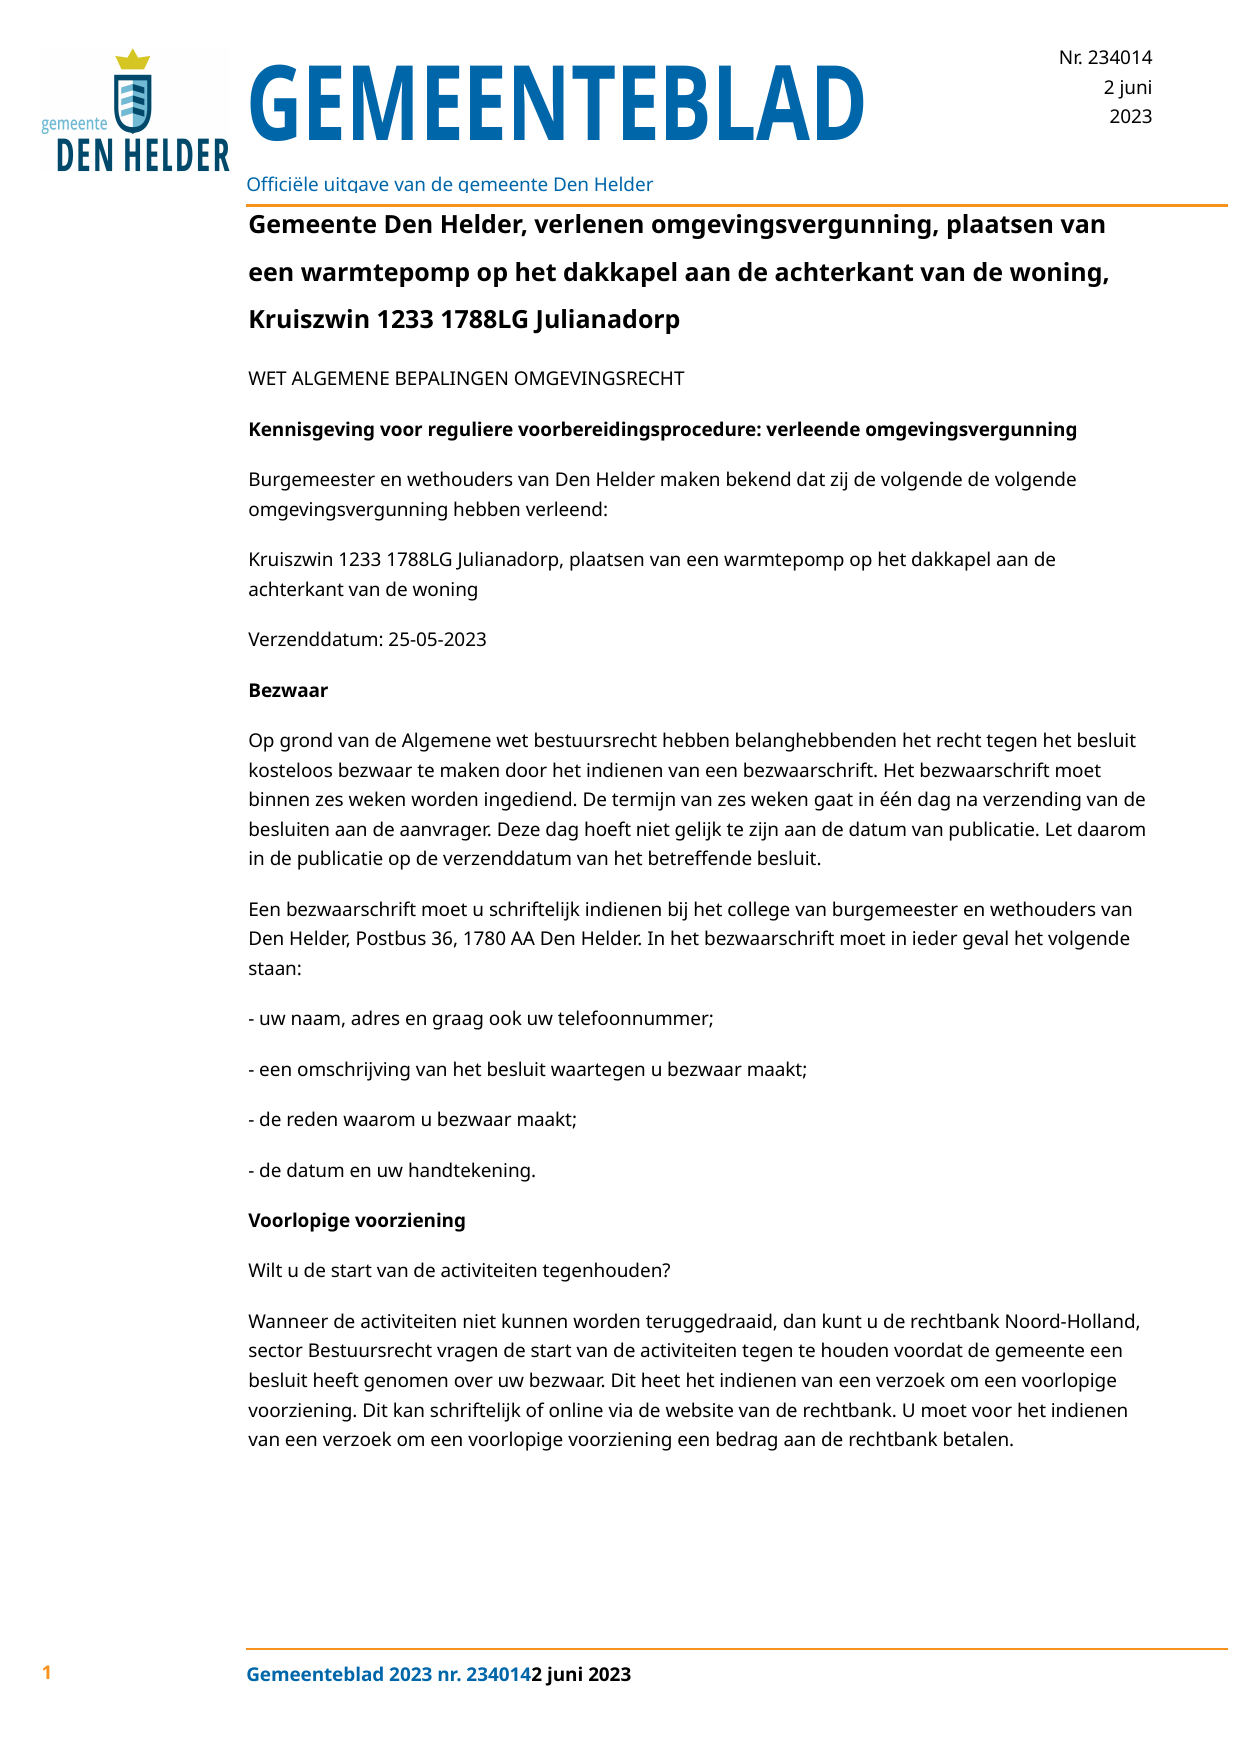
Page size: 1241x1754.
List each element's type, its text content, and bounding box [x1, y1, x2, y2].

picture [130, 157, 135, 172]
text Burgemeester en wethouders van Den Helder maken bekend dat zij de volgende de volgende omgevingsvergunning hebben verleend: [248, 466, 1152, 522]
picture [63, 144, 68, 165]
text Voorlopige voorziening [248, 1207, 1152, 1233]
text - uw naam, adres en graag ook uw telefoonnummer; [248, 1006, 1152, 1031]
text WET ALGEMENE BEPALINGEN OMGEVINGSRECHT [248, 366, 1152, 391]
text Kruiszwin 1233 1788LG Julianadorp, plaatsen van een warmtepomp op het dakkapel aan de achterkant van de woning [248, 546, 1152, 602]
text Kennisgeving voor reguliere voorbereidingsprocedure: verleende omgevingsvergunning [248, 416, 1152, 442]
text Wanneer de activiteiten niet kunnen worden teruggedraaid, dan kunt u de rechtbank Noord-Holland, sector Bestuursrecht vragen de start van de activiteiten tegen te houden voordat de gemeente een besluit heeft genomen over uw bezwaar. Dit heet het indienen van een verzoek om een voorlopige voorziening. Dit kan schriftelijk of online via de website van de rechtbank. U moet voor het indienen van een verzoek om een voorlopige voorziening een bedrag aan de rechtbank betalen. [248, 1308, 1152, 1452]
text - de datum en uw handtekening. [248, 1157, 1152, 1182]
text Op grond van de Algemene wet bestuursrecht hebben belanghebbenden het recht tegen het besluit kosteloos bezwaar te maken door het indienen van een bezwaarschrift. Het bezwaarschrift moet binnen zes weken worden ingediend. De termijn van zes weken gaat in één dag na verzending van de besluiten aan de aanvrager. Deze dag hoeft niet gelijk te zijn aan de datum van publicatie. Let daarom in de publicatie op de verzenddatum van het betreffende besluit. [248, 727, 1152, 871]
text - een omschrijving van het besluit waartegen u bezwaar maakt; [248, 1056, 1152, 1082]
picture [220, 160, 224, 172]
text Bezwaar [248, 677, 1152, 702]
text - de reden waarom u bezwaar maakt; [248, 1106, 1152, 1132]
text Gemeente Den Helder, verlenen omgevingsvergunning, plaatsen van een warmtepomp op het dakkapel aan de achterkant van de woning, Kruiszwin 1233 1788LG Julianadorp [248, 207, 1152, 336]
picture [100, 154, 106, 172]
text Een bezwaarschrift moet u schriftelijk indienen bij het college van burgemeester en wethouders van Den Helder, Postbus 36, 1780 AA Den Helder. In het bezwaarschrift moet in ieder geval het volgende staan: [248, 896, 1152, 981]
picture [182, 144, 187, 165]
text Verzenddatum: 25-05-2023 [248, 626, 1152, 652]
text Wilt u de start van de activiteiten tegenhouden? [248, 1258, 1152, 1283]
picture [41, 47, 231, 172]
